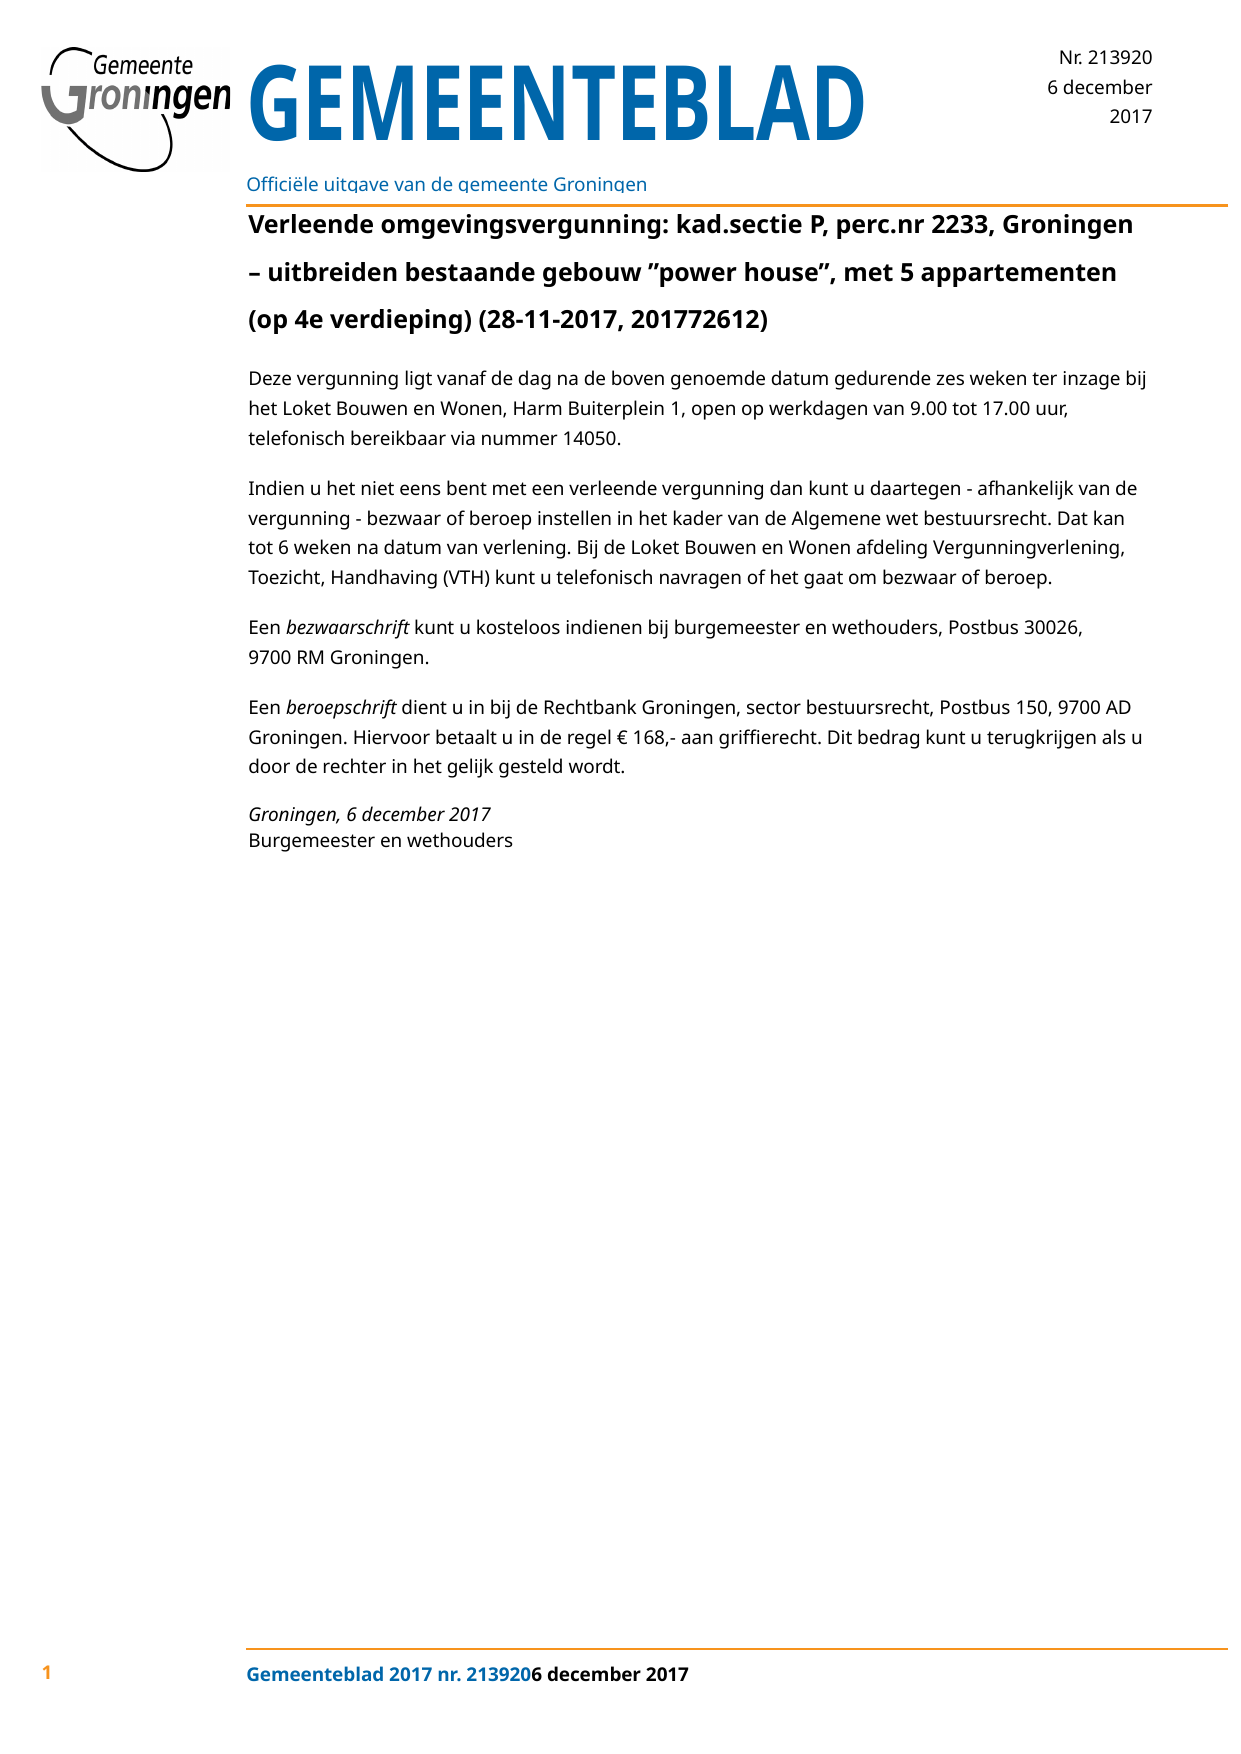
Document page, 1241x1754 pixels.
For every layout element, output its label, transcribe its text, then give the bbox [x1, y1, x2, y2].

text Een beroepschrift dient u in bij de Rechtbank Groningen, sector bestuursrecht, Postbus 150, 9700 AD Groningen. Hiervoor betaalt u in de regel € 168,- aan griffierecht. Dit bedrag kunt u terugkrijgen als u door de rechter in het gelijk gesteld wordt. [248, 694, 1152, 779]
text Indien u het niet eens bent met een verleende vergunning dan kunt u daartegen - afhankelijk van de vergunning - bezwaar of beroep instellen in het kader van de Algemene wet bestuursrecht. Dat kan tot 6 weken na datum van verlening. Bij de Loket Bouwen en Wonen afdeling Vergunningverlening, Toezicht, Handhaving (VTH) kunt u telefonisch navragen of het gaat om bezwaar of beroep. [248, 475, 1152, 589]
text Verleende omgevingsvergunning: kad.sectie P, perc.nr 2233, Groningen – uitbreiden bestaande gebouw ”power house”, met 5 appartementen (op 4e verdieping) (28-11-2017, 201772612) [248, 207, 1152, 336]
text Groningen, 6 december 2017 [248, 801, 1152, 827]
picture [41, 47, 231, 172]
text Een bezwaarschrift kunt u kosteloos indienen bij burgemeester en wethouders, Postbus 30026, 9700 RM Groningen. [248, 614, 1152, 669]
text Deze vergunning ligt vanaf de dag na de boven genoemde datum gedurende zes weken ter inzage bij het Loket Bouwen en Wonen, Harm Buiterplein 1, open op werkdagen van 9.00 tot 17.00 uur, telefonisch bereikbaar via nummer 14050. [248, 366, 1152, 450]
text Burgemeester en wethouders [248, 827, 1152, 853]
